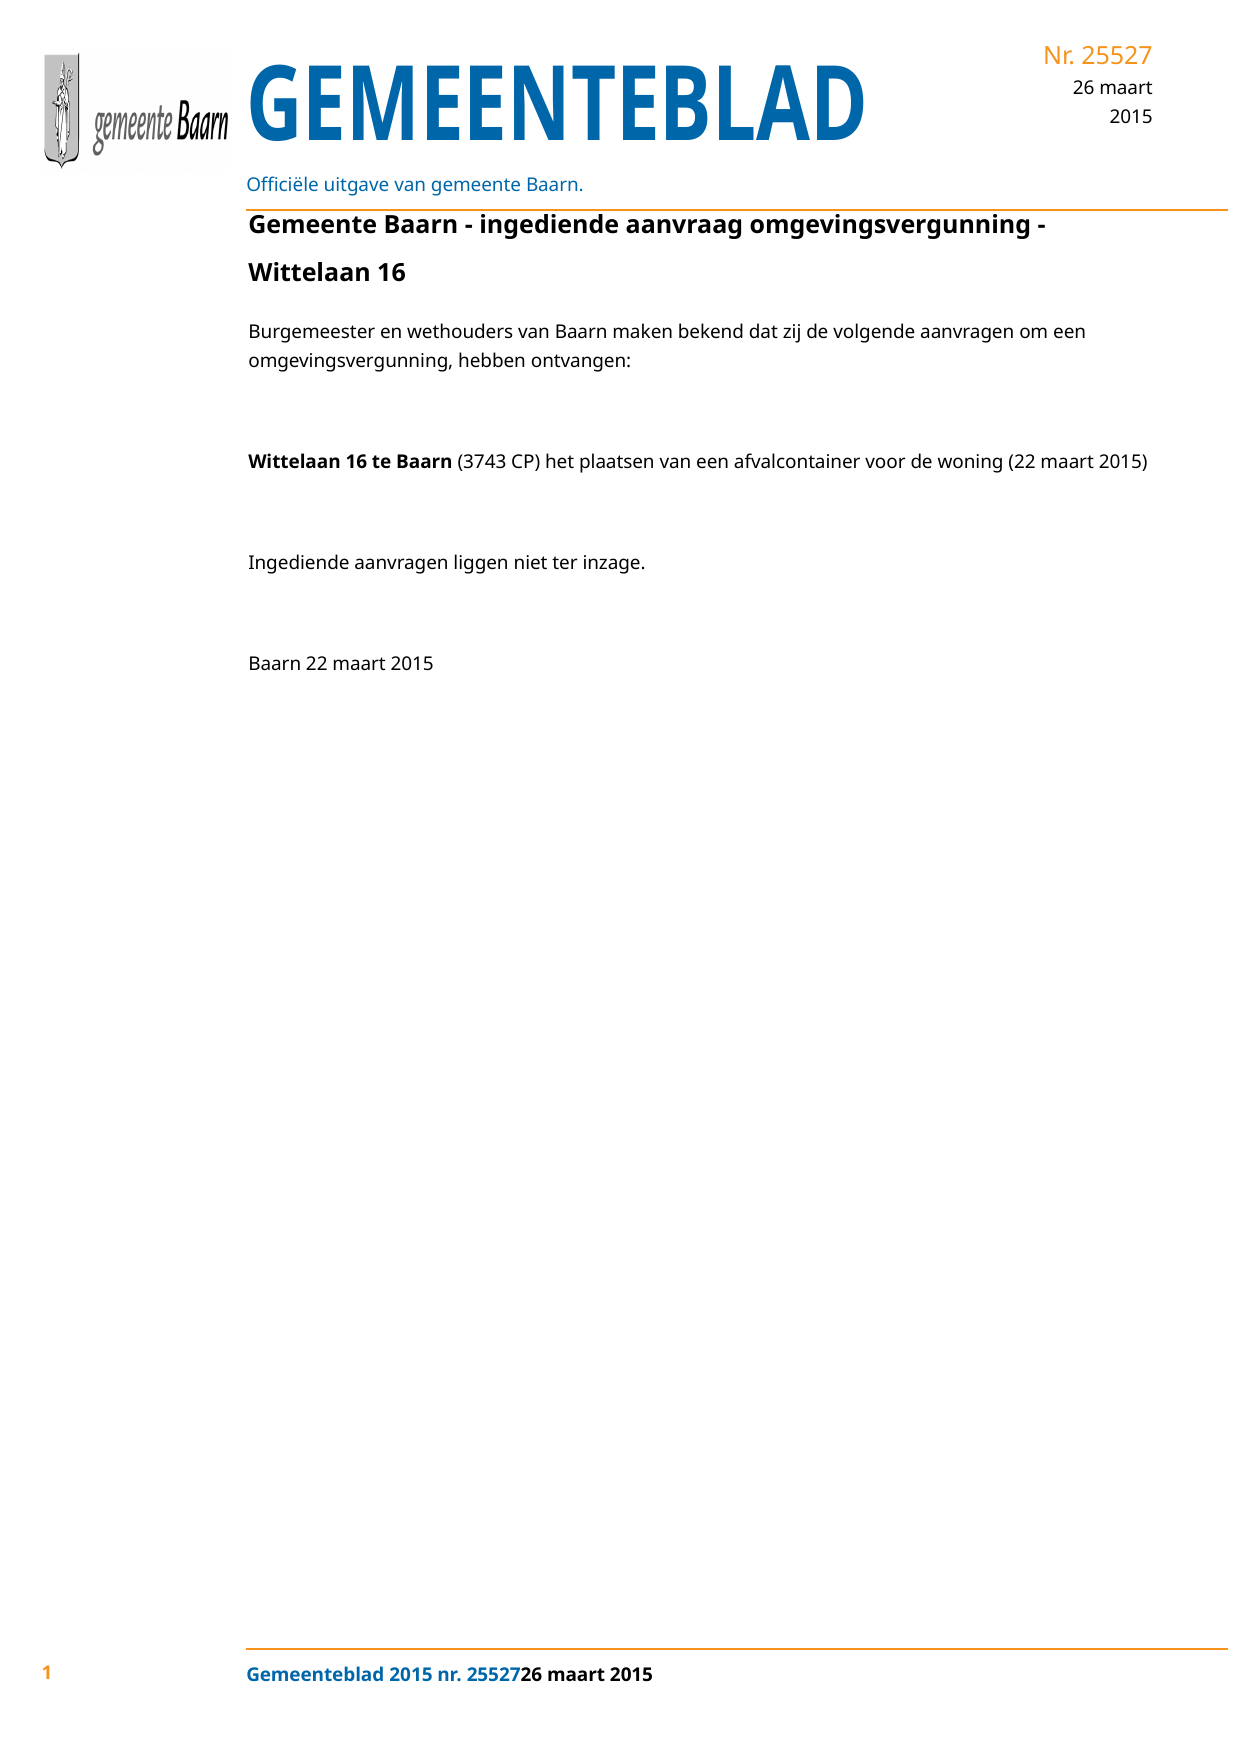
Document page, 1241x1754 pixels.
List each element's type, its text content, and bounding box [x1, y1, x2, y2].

text Ingediende aanvragen liggen niet ter inzage. [248, 549, 1152, 575]
text Gemeente Baarn - ingediende aanvraag omgevingsvergunning - Wittelaan 16 [248, 211, 1152, 288]
text Wittelaan 16 te Baarn (3743 CP) het plaatsen van een afvalcontainer voor de woning (22 maart 2015) [248, 448, 1152, 474]
text Baarn 22 maart 2015 [248, 650, 1152, 676]
text Burgemeester en wethouders van Baarn maken bekend dat zij de volgende aanvragen om een omgevingsvergunning, hebben ontvangen: [248, 318, 1152, 373]
picture [41, 47, 231, 172]
